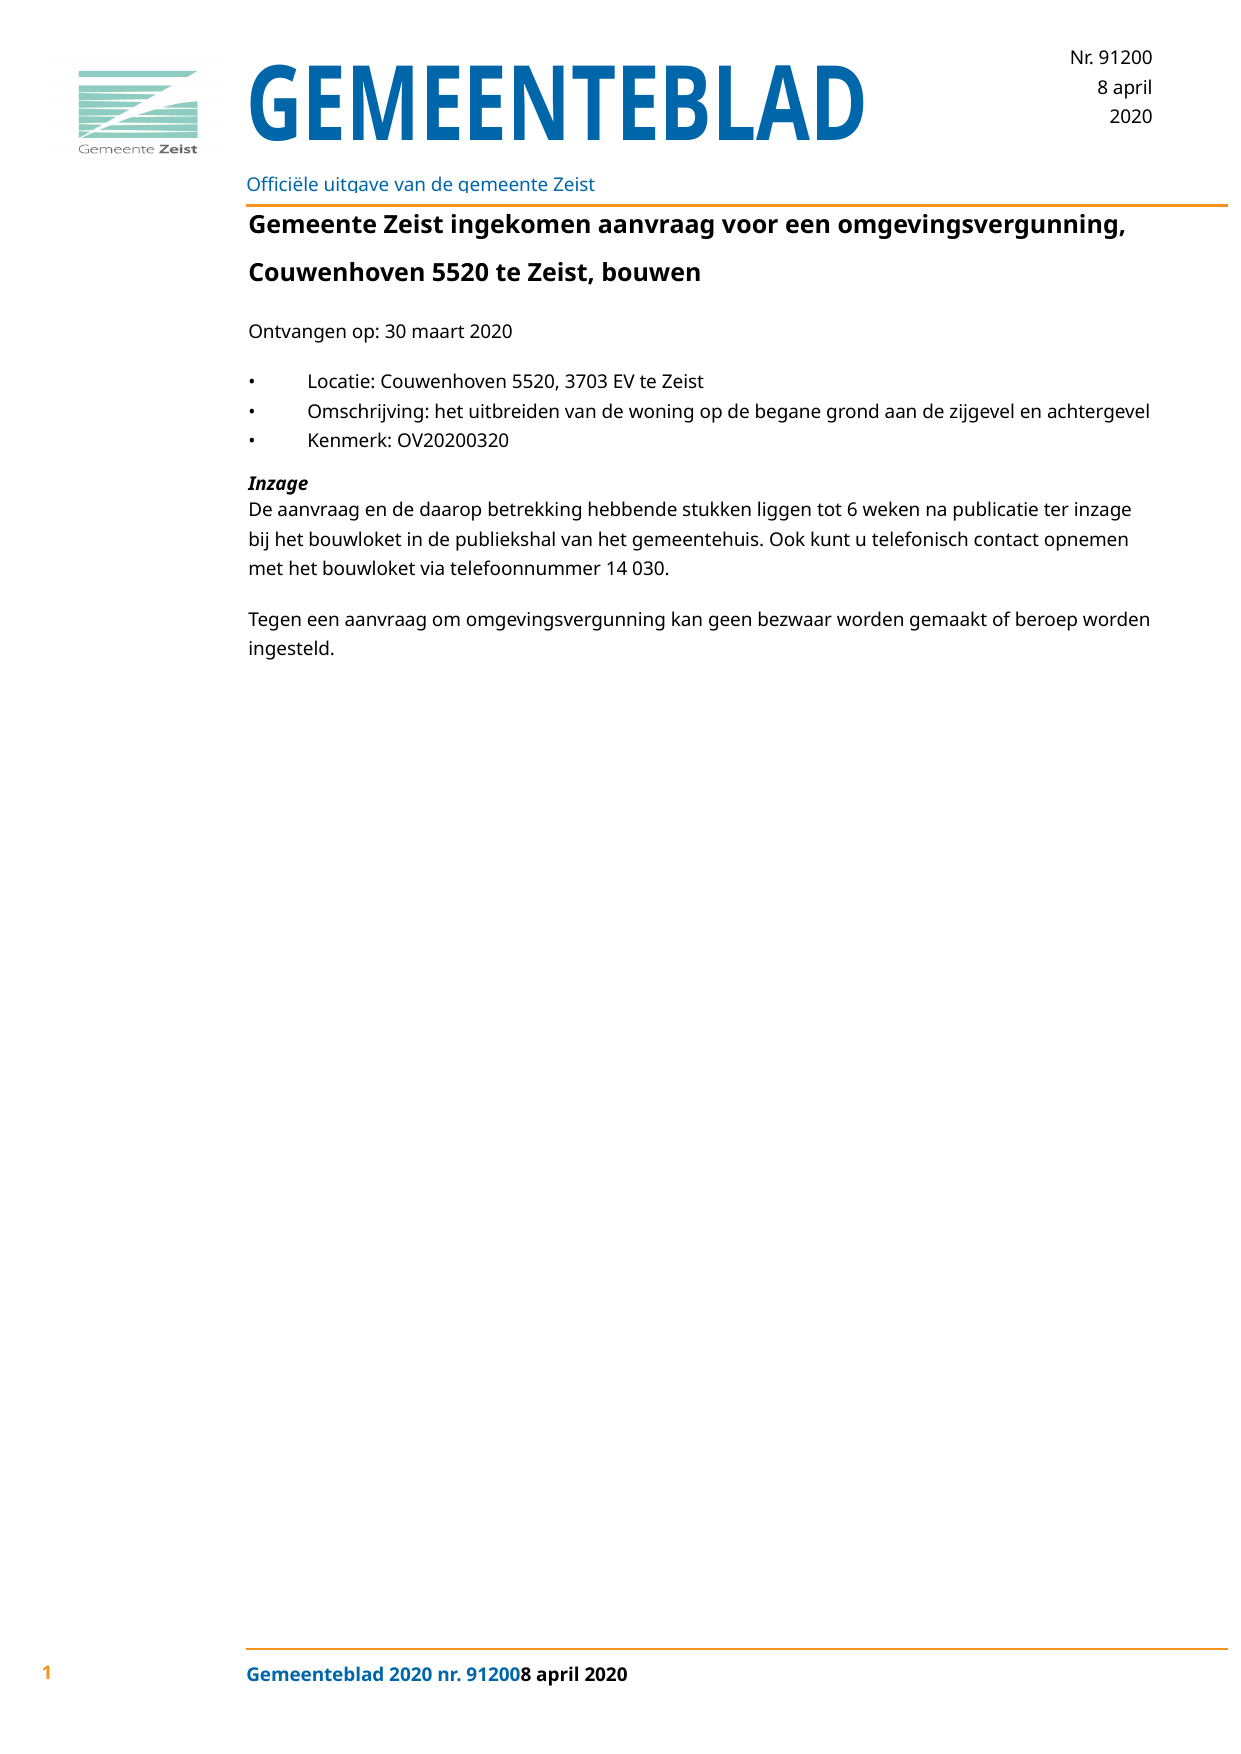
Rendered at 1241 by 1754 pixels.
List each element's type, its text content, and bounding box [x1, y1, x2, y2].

text Gemeente Zeist ingekomen aanvraag voor een omgevingsvergunning, Couwenhoven 5520 te Zeist, bouwen [248, 207, 1152, 288]
text Ontvangen op: 30 maart 2020 [248, 318, 1152, 344]
list Kenmerk: OV20200320 [248, 427, 1152, 453]
picture [41, 47, 231, 172]
list Locatie: Couwenhoven 5520, 3703 EV te Zeist [248, 368, 1152, 394]
text Inzage [248, 471, 1152, 496]
text Tegen een aanvraag om omgevingsvergunning kan geen bezwaar worden gemaakt of beroep worden ingesteld. [248, 606, 1152, 661]
list Omschrijving: het uitbreiden van de woning op de begane grond aan de zijgevel en achtergevel [248, 398, 1152, 424]
text De aanvraag en de daarop betrekking hebbende stukken liggen tot 6 weken na publicatie ter inzage bij het bouwloket in de publiekshal van het gemeentehuis. Ook kunt u telefonisch contact opnemen met het bouwloket via telefoonnummer 14 030. [248, 496, 1152, 581]
